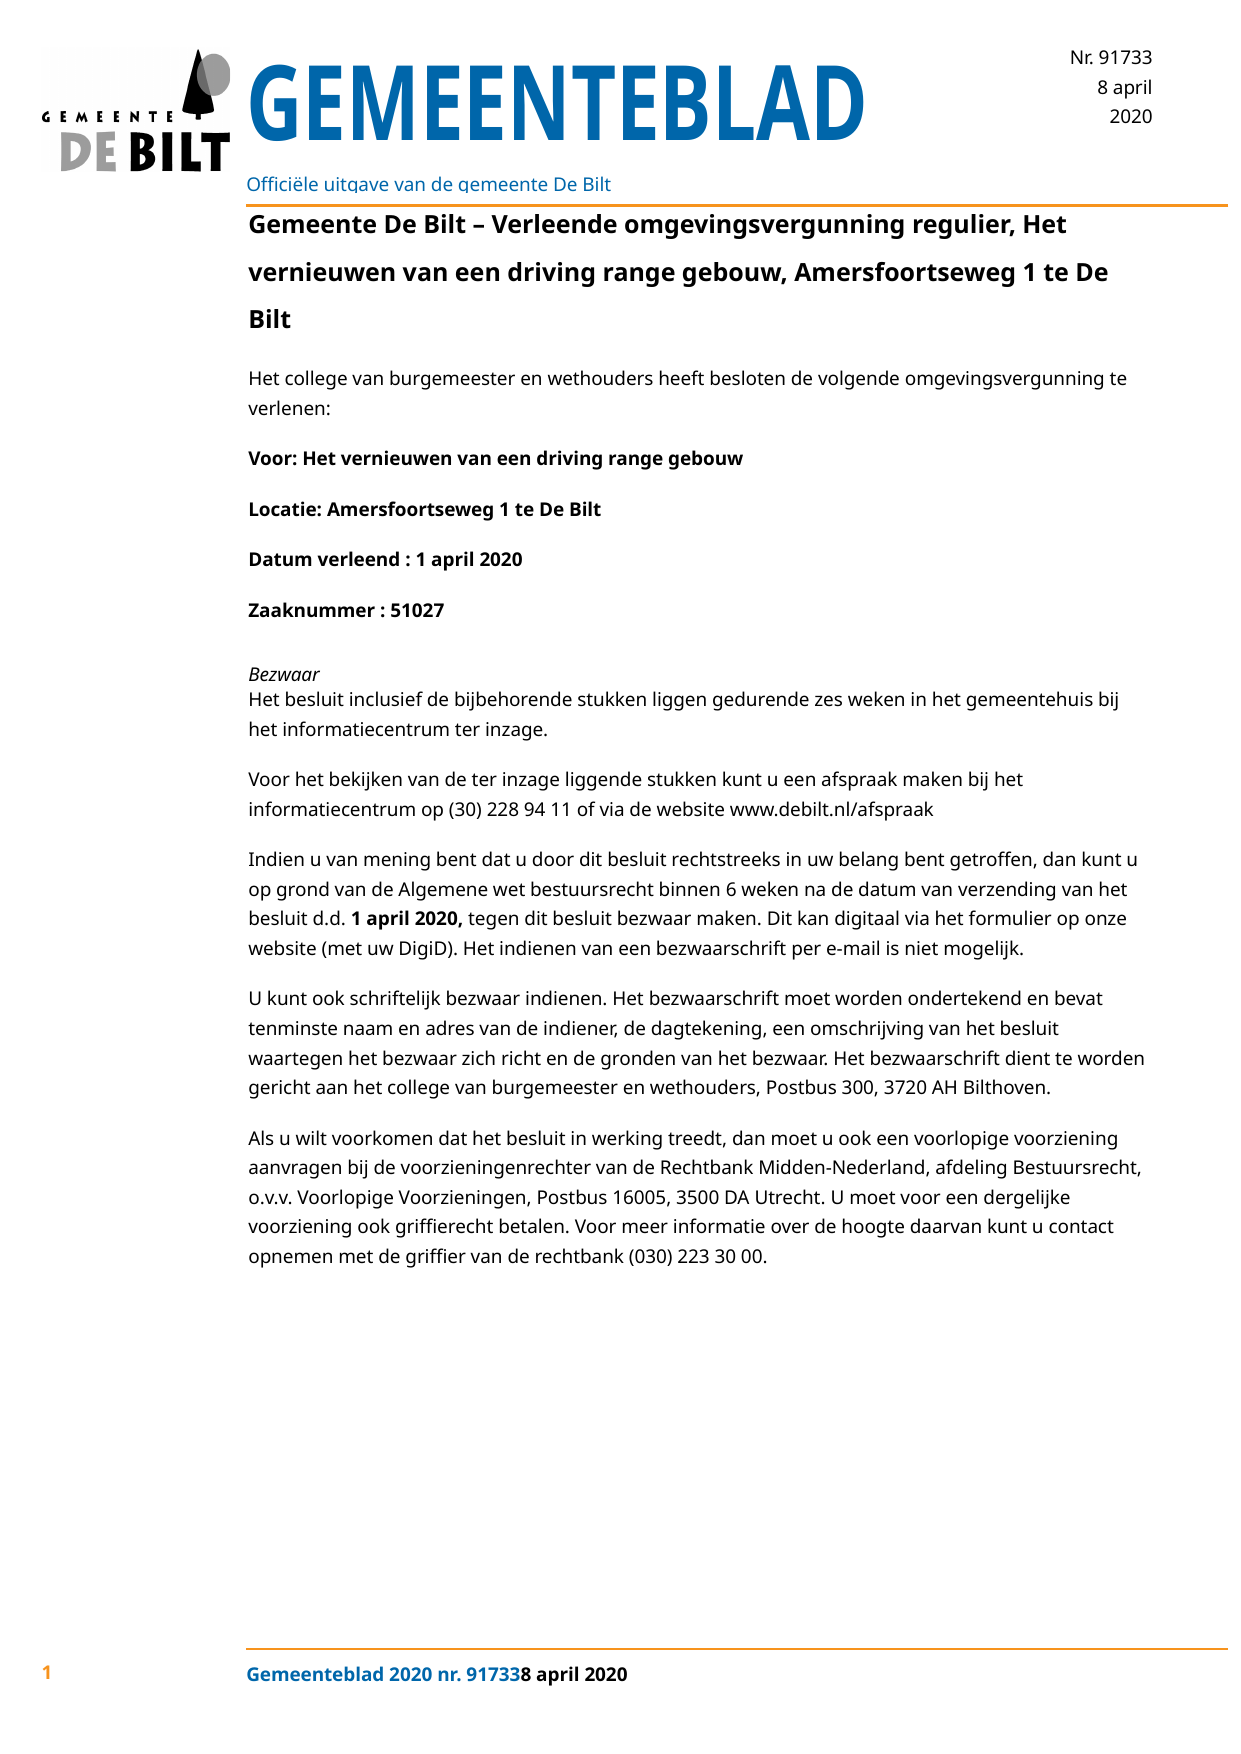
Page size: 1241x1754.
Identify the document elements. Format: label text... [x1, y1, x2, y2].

text Datum verleend : 1 april 2020 [248, 546, 1152, 572]
text Voor: Het vernieuwen van een driving range gebouw [248, 446, 1152, 471]
text U kunt ook schriftelijk bezwaar indienen. Het bezwaarschrift moet worden ondertekend en bevat tenminste naam en adres van de indiener, de dagtekening, een omschrijving van het besluit waartegen het bezwaar zich richt en de gronden van het bezwaar. Het bezwaarschrift dient te worden gericht aan het college van burgemeester en wethouders, Postbus 300, 3720 AH Bilthoven. [248, 986, 1152, 1100]
text Indien u van mening bent dat u door dit besluit rechtstreeks in uw belang bent getroffen, dan kunt u op grond van de Algemene wet bestuursrecht binnen 6 weken na de datum van verzending van het besluit d.d. 1 april 2020, tegen dit besluit bezwaar maken. Dit kan digitaal via het formulier op onze website (met uw DigiD). Het indienen van een bezwaarschrift per e-mail is niet mogelijk. [248, 846, 1152, 961]
text Locatie: Amersfoortseweg 1 te De Bilt [248, 496, 1152, 522]
text Voor het bekijken van de ter inzage liggende stukken kunt u een afspraak maken bij het informatiecentrum op (30) 228 94 11 of via de website www.debilt.nl/afspraak [248, 766, 1152, 822]
text Bezwaar [248, 661, 1152, 686]
text Gemeente De Bilt – Verleende omgevingsvergunning regulier, Het vernieuwen van een driving range gebouw, Amersfoortseweg 1 te De Bilt [248, 207, 1152, 336]
text Het college van burgemeester en wethouders heeft besloten de volgende omgevingsvergunning te verlenen: [248, 366, 1152, 421]
text Zaaknummer : 51027 [248, 597, 1152, 622]
text Het besluit inclusief de bijbehorende stukken liggen gedurende zes weken in het gemeentehuis bij het informatiecentrum ter inzage. [248, 686, 1152, 742]
text Als u wilt voorkomen dat het besluit in werking treedt, dan moet u ook een voorlopige voorziening aanvragen bij de voorzieningenrechter van de Rechtbank Midden-Nederland, afdeling Bestuursrecht, o.v.v. Voorlopige Voorzieningen, Postbus 16005, 3500 DA Utrecht. U moet voor een dergelijke voorziening ook griffierecht betalen. Voor meer informatie over de hoogte daarvan kunt u contact opnemen met de griffier van de rechtbank (030) 223 30 00. [248, 1125, 1152, 1269]
picture [41, 47, 231, 172]
